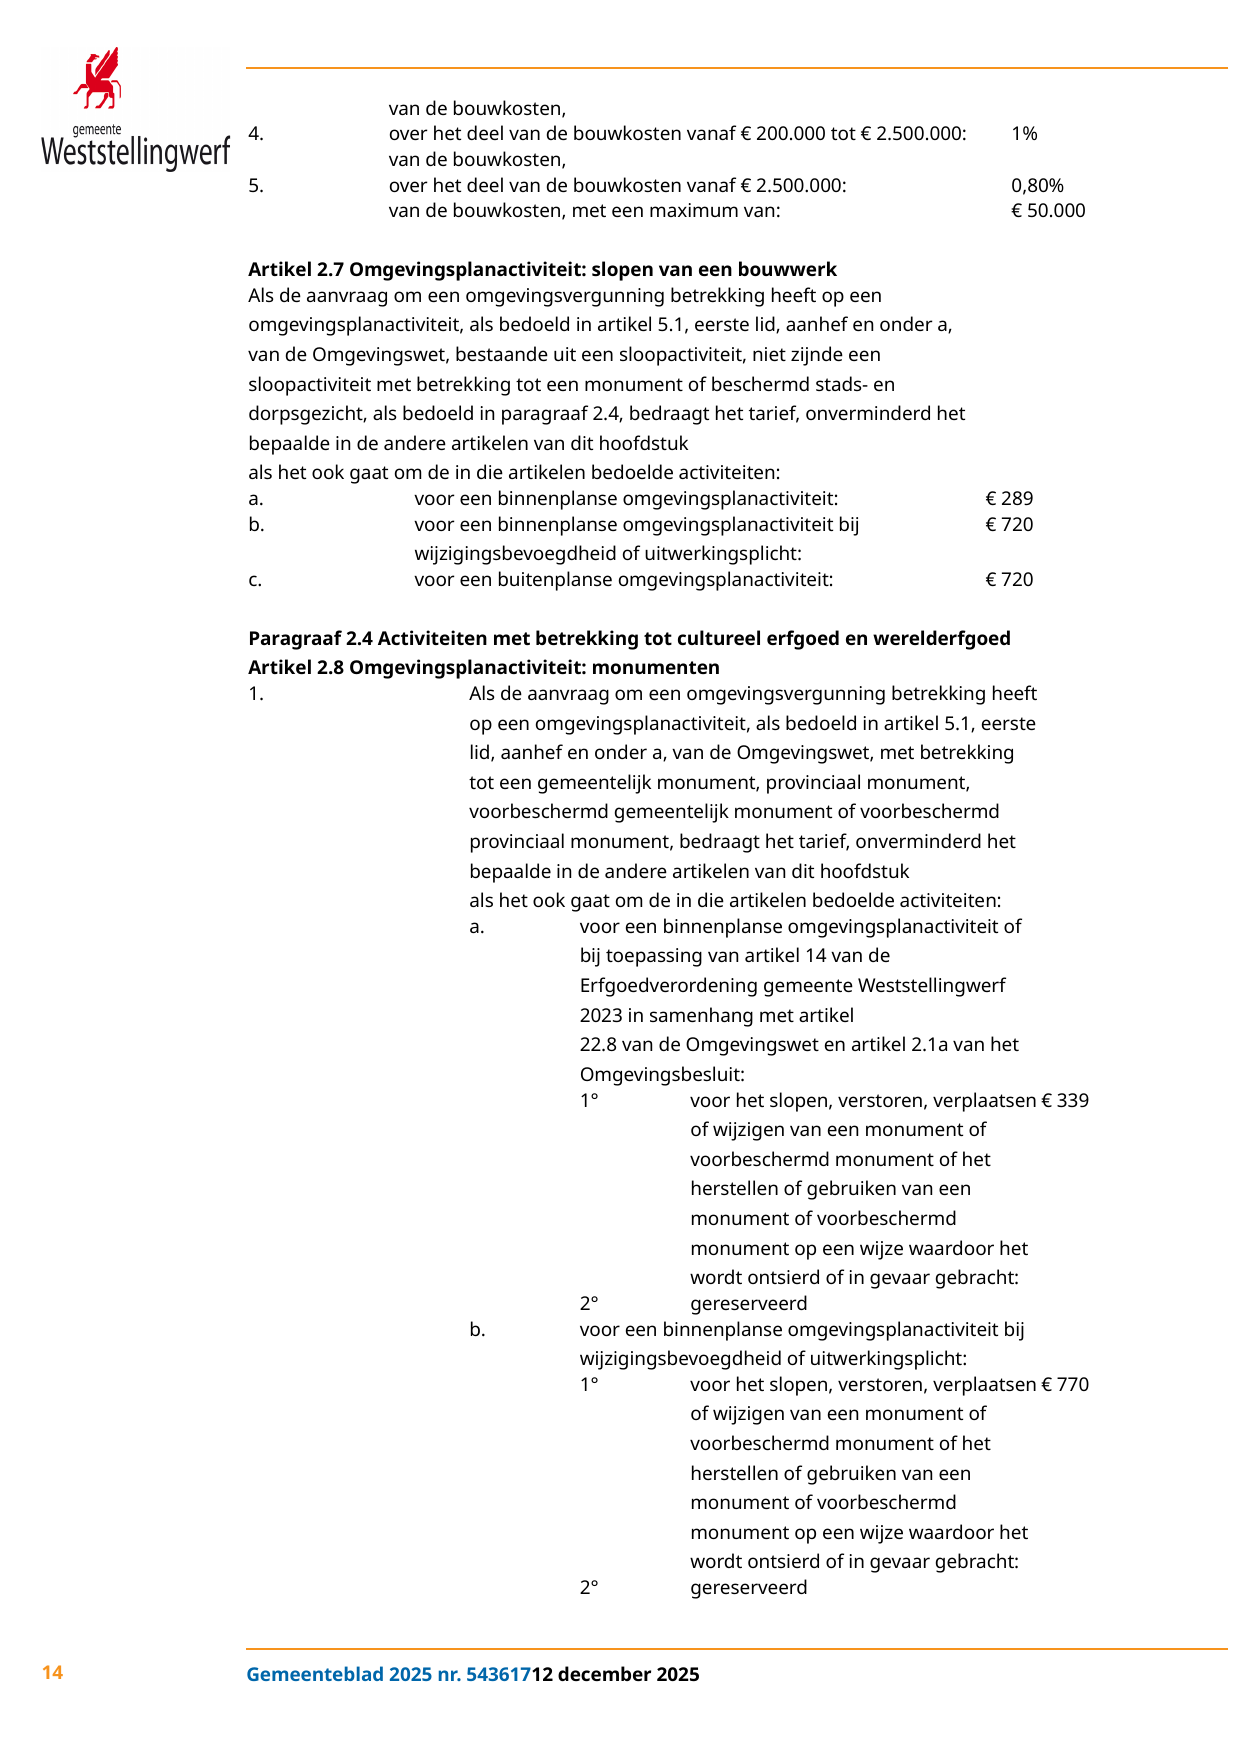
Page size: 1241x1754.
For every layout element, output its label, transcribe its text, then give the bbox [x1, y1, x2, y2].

table_cell gereserveerd [690, 1574, 1041, 1600]
table_cell [1041, 1316, 1152, 1371]
table_cell b. [248, 511, 414, 566]
table_cell 1° [580, 1087, 690, 1290]
table_cell gereserveerd [690, 1290, 1041, 1316]
table_cell 1. [248, 680, 469, 913]
table_cell 4. [248, 121, 388, 146]
table_cell [248, 146, 388, 172]
table_cell b. [469, 1316, 579, 1371]
table_cell van de bouwkosten, [389, 146, 1011, 172]
table_cell € 770 [1041, 1371, 1152, 1574]
table_cell 2° [580, 1574, 690, 1600]
table_cell € 50.000 [1011, 198, 1152, 223]
table_cell € 339 [1041, 1087, 1152, 1290]
table_cell [248, 198, 388, 223]
table_cell van de bouwkosten, met een maximum van: [389, 198, 1011, 223]
table_cell [248, 1371, 469, 1574]
table_cell c. [248, 566, 414, 592]
table_cell [248, 1290, 469, 1316]
table_cell [1011, 95, 1152, 121]
table_cell [248, 1574, 469, 1600]
text Paragraaf 2.4 Activiteiten met betrekking tot cultureel erfgoed en werelderfgoed [248, 625, 1152, 651]
table_cell 1% [1011, 121, 1152, 146]
table_cell voor een binnenplanse omgevingsplanactiviteit bij wijzigingsbevoegdheid of uitwerkingsplicht: [414, 511, 985, 566]
table_header Artikel 2.7 Omgevingsplanactiviteit: slopen van een bouwwerk [248, 256, 985, 282]
table_cell € 720 [985, 566, 1152, 592]
table_cell 0,80% [1011, 172, 1152, 198]
table_cell voor het slopen, verstoren, verplaatsen of wijzigen van een monument of voorbeschermd monument of het herstellen of gebruiken van een monument of voorbeschermd monument op een wijze waardoor het wordt ontsierd of in gevaar gebracht: [690, 1371, 1041, 1574]
table_cell voor een binnenplanse omgevingsplanactiviteit: [414, 485, 985, 511]
table_cell Als de aanvraag om een omgevingsvergunning betrekking heeft op een omgevingsplanactiviteit, als bedoeld in artikel 5.1, eerste lid, aanhef en onder a, van de Omgevingswet, bestaande uit een sloopactiviteit, niet zijnde een sloopactiviteit met betrekking tot een monument of beschermd stads- en dorpsgezicht, als bedoeld in paragraaf 2.4, bedraagt het tarief, onverminderd het bepaalde in de andere artikelen van dit hoofdstuk als het ook gaat om de in die artikelen bedoelde activiteiten: [248, 282, 985, 485]
table_cell Als de aanvraag om een omgevingsvergunning betrekking heeft op een omgevingsplanactiviteit, als bedoeld in artikel 5.1, eerste lid, aanhef en onder a, van de Omgevingswet, met betrekking tot een gemeentelijk monument, provinciaal monument, voorbeschermd gemeentelijk monument of voorbeschermd provinciaal monument, bedraagt het tarief, onverminderd het bepaalde in de andere artikelen van dit hoofdstuk als het ook gaat om de in die artikelen bedoelde activiteiten: [469, 680, 1041, 913]
table_cell a. [469, 913, 579, 1087]
table_cell [469, 1574, 579, 1600]
picture [41, 47, 231, 172]
table_cell [469, 1087, 579, 1290]
table_cell voor een binnenplanse omgevingsplanactiviteit of bij toepassing van artikel 14 van de Erfgoedverordening gemeente Weststellingwerf 2023 in samenhang met artikel 22.8 van de Omgevingswet en artikel 2.1a van het Omgevingsbesluit: [580, 913, 1041, 1087]
table_cell [248, 1316, 469, 1371]
table_cell [985, 282, 1152, 485]
table_cell [1011, 146, 1152, 172]
table_cell voor een buitenplanse omgevingsplanactiviteit: [414, 566, 985, 592]
table_cell [1041, 680, 1152, 913]
table_cell € 289 [985, 485, 1152, 511]
table_cell [248, 95, 388, 121]
table_cell [248, 913, 469, 1087]
table_cell [1041, 913, 1152, 1087]
table_cell [469, 1371, 579, 1574]
table_cell [1041, 1574, 1152, 1600]
table_cell [248, 1087, 469, 1290]
table_cell over het deel van de bouwkosten vanaf € 2.500.000: [389, 172, 1011, 198]
table_cell [469, 1290, 579, 1316]
table_header Artikel 2.8 Omgevingsplanactiviteit: monumenten [248, 655, 1041, 680]
table_cell 5. [248, 172, 388, 198]
table_cell over het deel van de bouwkosten vanaf € 200.000 tot € 2.500.000: [389, 121, 1011, 146]
table_cell voor het slopen, verstoren, verplaatsen of wijzigen van een monument of voorbeschermd monument of het herstellen of gebruiken van een monument of voorbeschermd monument op een wijze waardoor het wordt ontsierd of in gevaar gebracht: [690, 1087, 1041, 1290]
table_header [985, 256, 1152, 282]
table_header [1041, 655, 1152, 680]
table_cell voor een binnenplanse omgevingsplanactiviteit bij wijzigingsbevoegdheid of uitwerkingsplicht: [580, 1316, 1041, 1371]
table_cell [1041, 1290, 1152, 1316]
table_cell a. [248, 485, 414, 511]
table_cell € 720 [985, 511, 1152, 566]
table_cell 1° [580, 1371, 690, 1574]
table_cell van de bouwkosten, [389, 95, 1011, 121]
table_cell 2° [580, 1290, 690, 1316]
